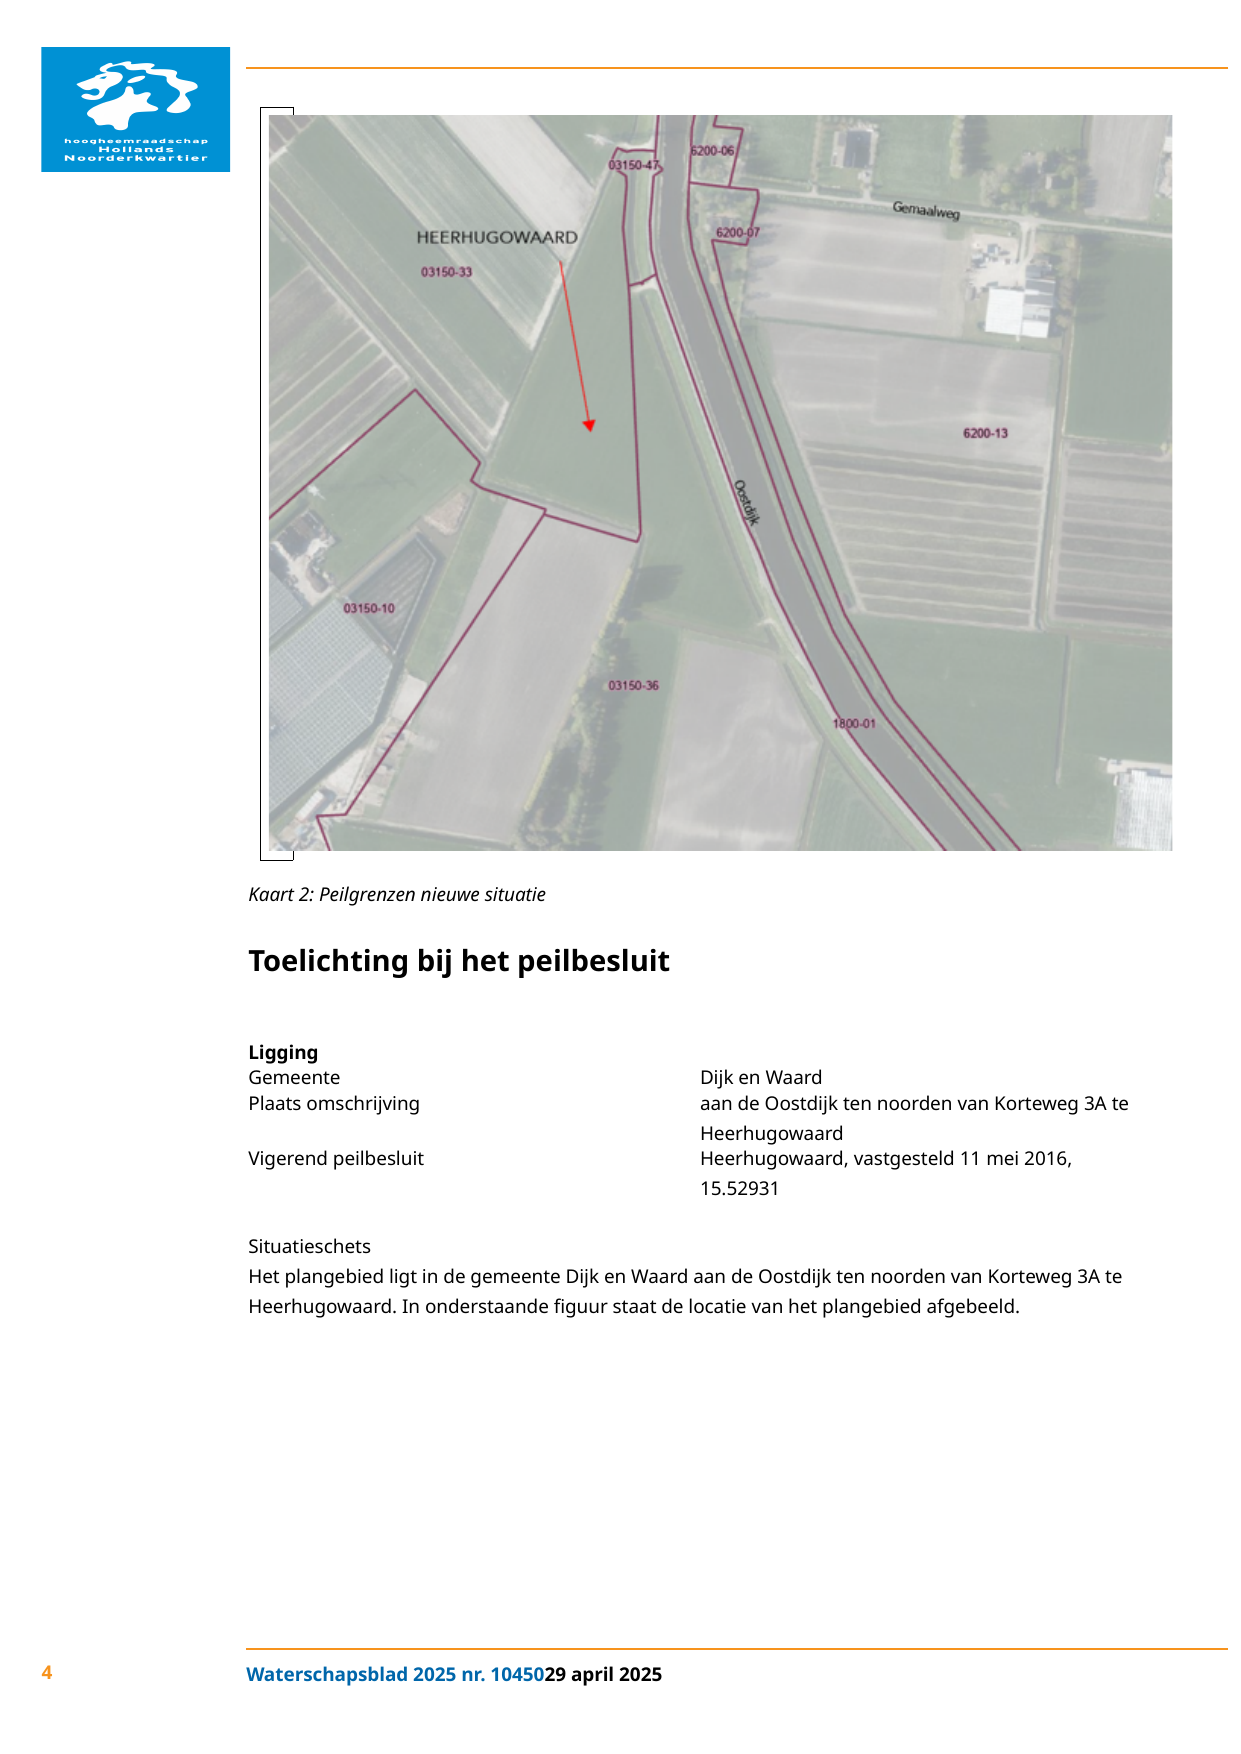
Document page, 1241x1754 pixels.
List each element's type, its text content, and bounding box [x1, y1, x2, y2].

picture [268, 115, 1173, 851]
table_cell Dijk en Waard [700, 1065, 1152, 1090]
picture [129, 76, 144, 82]
table_cell aan de Oostdijk ten noorden van Korteweg 3A te Heerhugowaard [700, 1090, 1152, 1146]
text Het plangebied ligt in de gemeente Dijk en Waard aan de Oostdijk ten noorden van Korteweg 3A te Heerhugowaard. In onderstaande figuur staat de locatie van het plangebied afgebeeld. [248, 1263, 1152, 1319]
table_cell Heerhugowaard, vastgesteld 11 mei 2016, 15.52931 [700, 1146, 1152, 1201]
picture [78, 64, 122, 99]
table_cell Gemeente [248, 1065, 700, 1090]
table_cell Plaats omschrijving [248, 1090, 700, 1146]
text Toelichting bij het peilbesluit [248, 940, 1152, 980]
text Situatieschets [248, 1234, 1152, 1259]
picture [88, 87, 157, 130]
table_cell Vigerend peilbesluit [248, 1146, 700, 1201]
picture [118, 62, 197, 112]
table_header Ligging [248, 1039, 1152, 1064]
text Kaart 2: Peilgrenzen nieuwe situatie [248, 881, 1152, 907]
